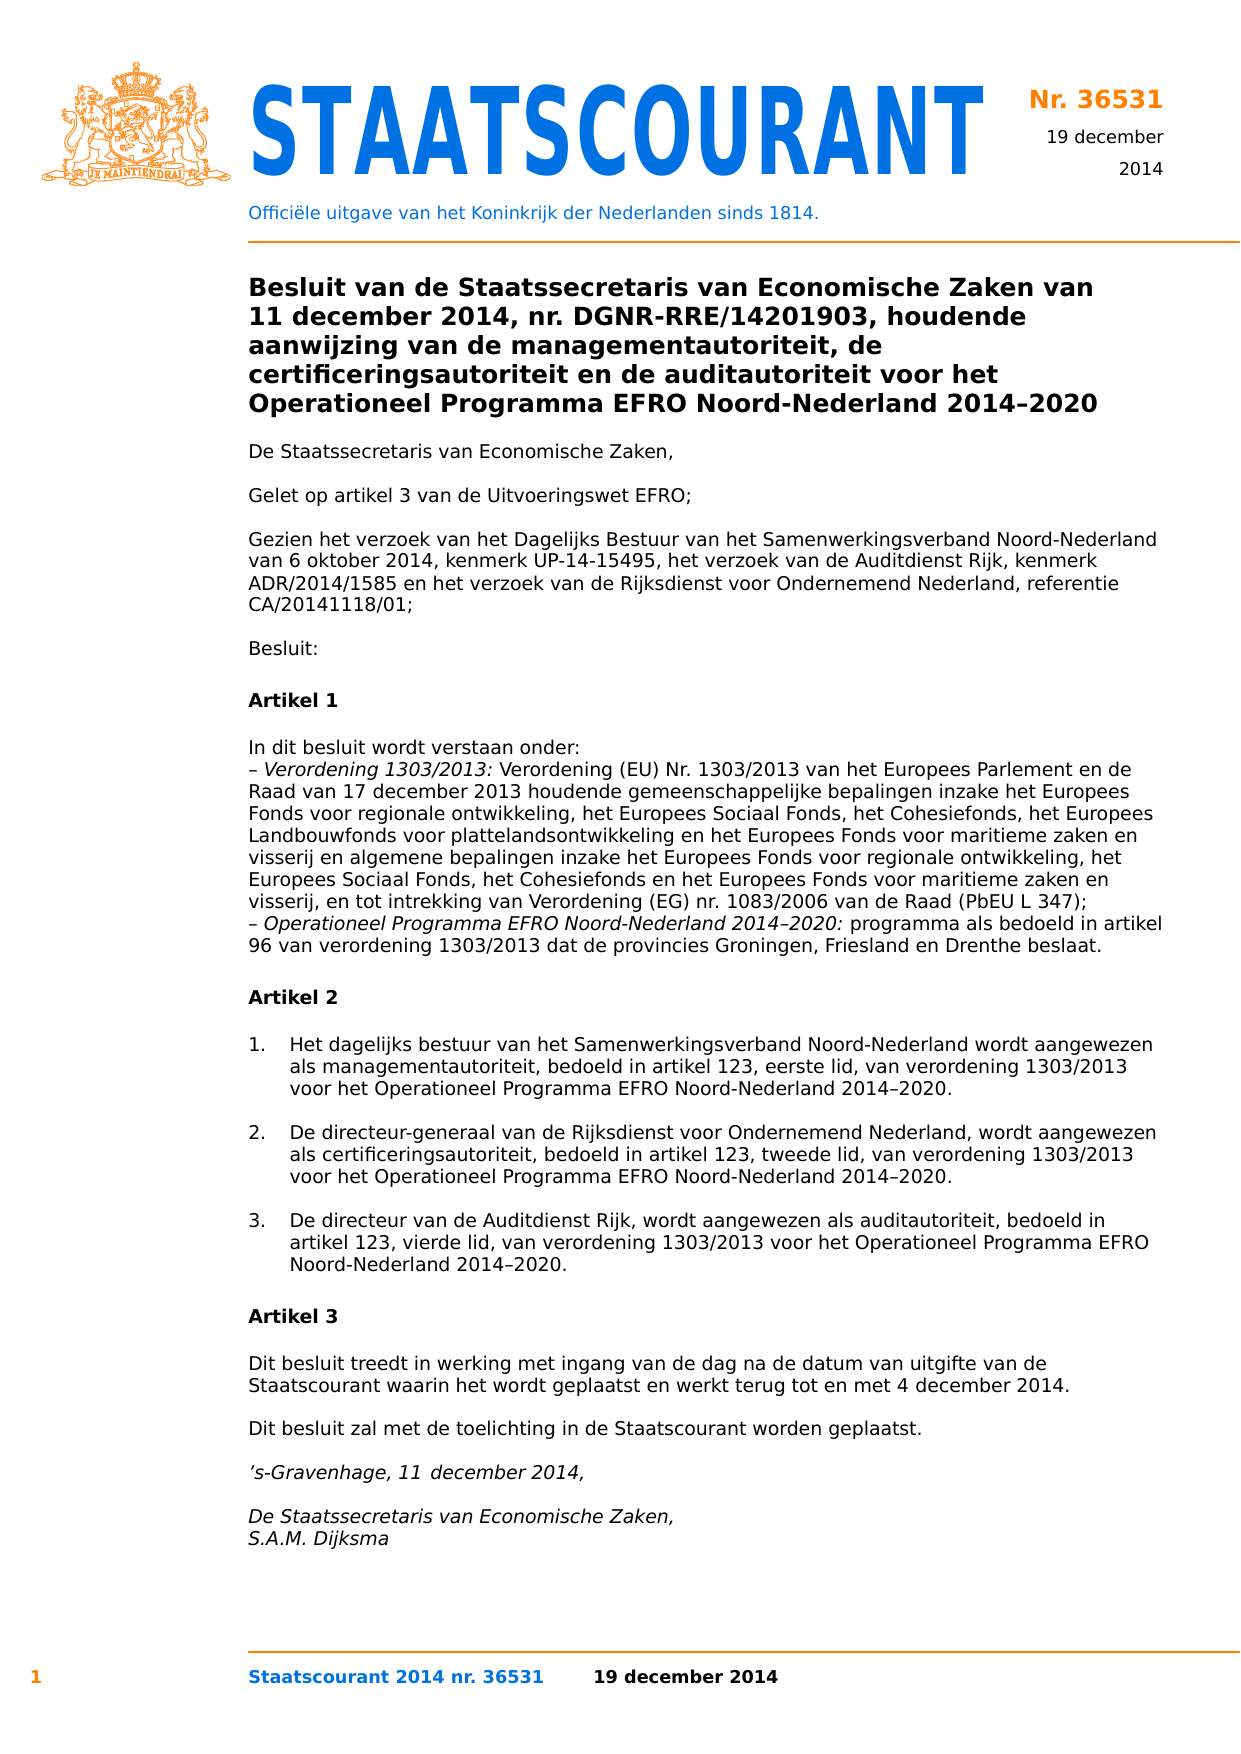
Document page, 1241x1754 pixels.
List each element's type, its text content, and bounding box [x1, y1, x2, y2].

table_header STAATSCOURANT [248, 62, 998, 203]
picture [41, 62, 231, 186]
subtitle Artikel 2 [248, 987, 1163, 1009]
text Besluit: [248, 638, 1163, 660]
text De Staatssecretaris van Economische Zaken, S.A.M. Dijksma [248, 1506, 1163, 1550]
text – Verordening 1303/2013: Verordening (EU) Nr. 1303/2013 van het Europees Parlement en de Raad van 17 december 2013 houdende gemeenschappelijke bepalingen inzake het Europees Fonds voor regionale ontwikkeling, het Europees Sociaal Fonds, het Cohesiefonds, het Europees Landbouwfonds voor plattelandsontwikkeling en het Europees Fonds voor maritieme zaken en visserij en algemene bepalingen inzake het Europees Fonds voor regionale ontwikkeling, het Europees Sociaal Fonds, het Cohesiefonds en het Europees Fonds voor maritieme zaken en visserij, en tot intrekking van Verordening (EG) nr. 1083/2006 van de Raad (PbEU L 347); [248, 759, 1163, 913]
table_header [25, 62, 248, 241]
text Gelet op artikel 3 van de Uitvoeringswet EFRO; [248, 484, 1163, 507]
text Dit besluit zal met de toelichting in de Staatscourant worden geplaatst. [248, 1418, 1163, 1440]
table_cell 19 december [998, 121, 1240, 153]
text In dit besluit wordt verstaan onder: [248, 737, 1163, 759]
subtitle Artikel 1 [248, 690, 1163, 712]
subtitle Besluit van de Staatssecretaris van Economische Zaken van 11 december 2014, nr. DGNR-RRE/14201903, houdende aanwijzing van de managementautoriteit, de certificeringsautoriteit en de auditautoriteit voor het Operationeel Programma EFRO Noord-Nederland 2014–2020 [248, 273, 1163, 419]
text 2. De directeur-generaal van de Rijksdienst voor Ondernemend Nederland, wordt aangewezen als certificeringsautoriteit, bedoeld in artikel 123, tweede lid, van verordening 1303/2013 voor het Operationeel Programma EFRO Noord-Nederland 2014–2020. [248, 1122, 1163, 1188]
table_cell Officiële uitgave van het Koninkrijk der Nederlanden sinds 1814. [248, 203, 1240, 241]
text Dit besluit treedt in werking met ingang van de dag na de datum van uitgifte van de Staatscourant waarin het wordt geplaatst en werkt terug tot en met 4 december 2014. [248, 1352, 1163, 1396]
text 3. De directeur van de Auditdienst Rijk, wordt aangewezen als auditautoriteit, bedoeld in artikel 123, vierde lid, van verordening 1303/2013 voor het Operationeel Programma EFRO Noord-Nederland 2014–2020. [248, 1209, 1163, 1276]
text – Operationeel Programma EFRO Noord-Nederland 2014–2020: programma als bedoeld in artikel 96 van verordening 1303/2013 dat de provincies Groningen, Friesland en Drenthe beslaat. [248, 913, 1163, 957]
text De Staatssecretaris van Economische Zaken, [248, 441, 1163, 463]
text Gezien het verzoek van het Dagelijks Bestuur van het Samenwerkingsverband Noord-Nederland van 6 oktober 2014, kenmerk UP-14-15495, het verzoek van de Auditdienst Rijk, kenmerk ADR/2014/1585 en het verzoek van de Rijksdienst voor Ondernemend Nederland, referentie CA/20141118/01; [248, 528, 1163, 616]
text 1. Het dagelijks bestuur van het Samenwerkingsverband Noord-Nederland wordt aangewezen als managementautoriteit, bedoeld in artikel 123, eerste lid, van verordening 1303/2013 voor het Operationeel Programma EFRO Noord-Nederland 2014–2020. [248, 1034, 1163, 1100]
table_header Nr. 36531 [998, 62, 1240, 121]
table_cell 2014 [998, 153, 1240, 203]
subtitle Artikel 3 [248, 1306, 1163, 1327]
text ’s-Gravenhage, 11 december 2014, [248, 1462, 1163, 1484]
